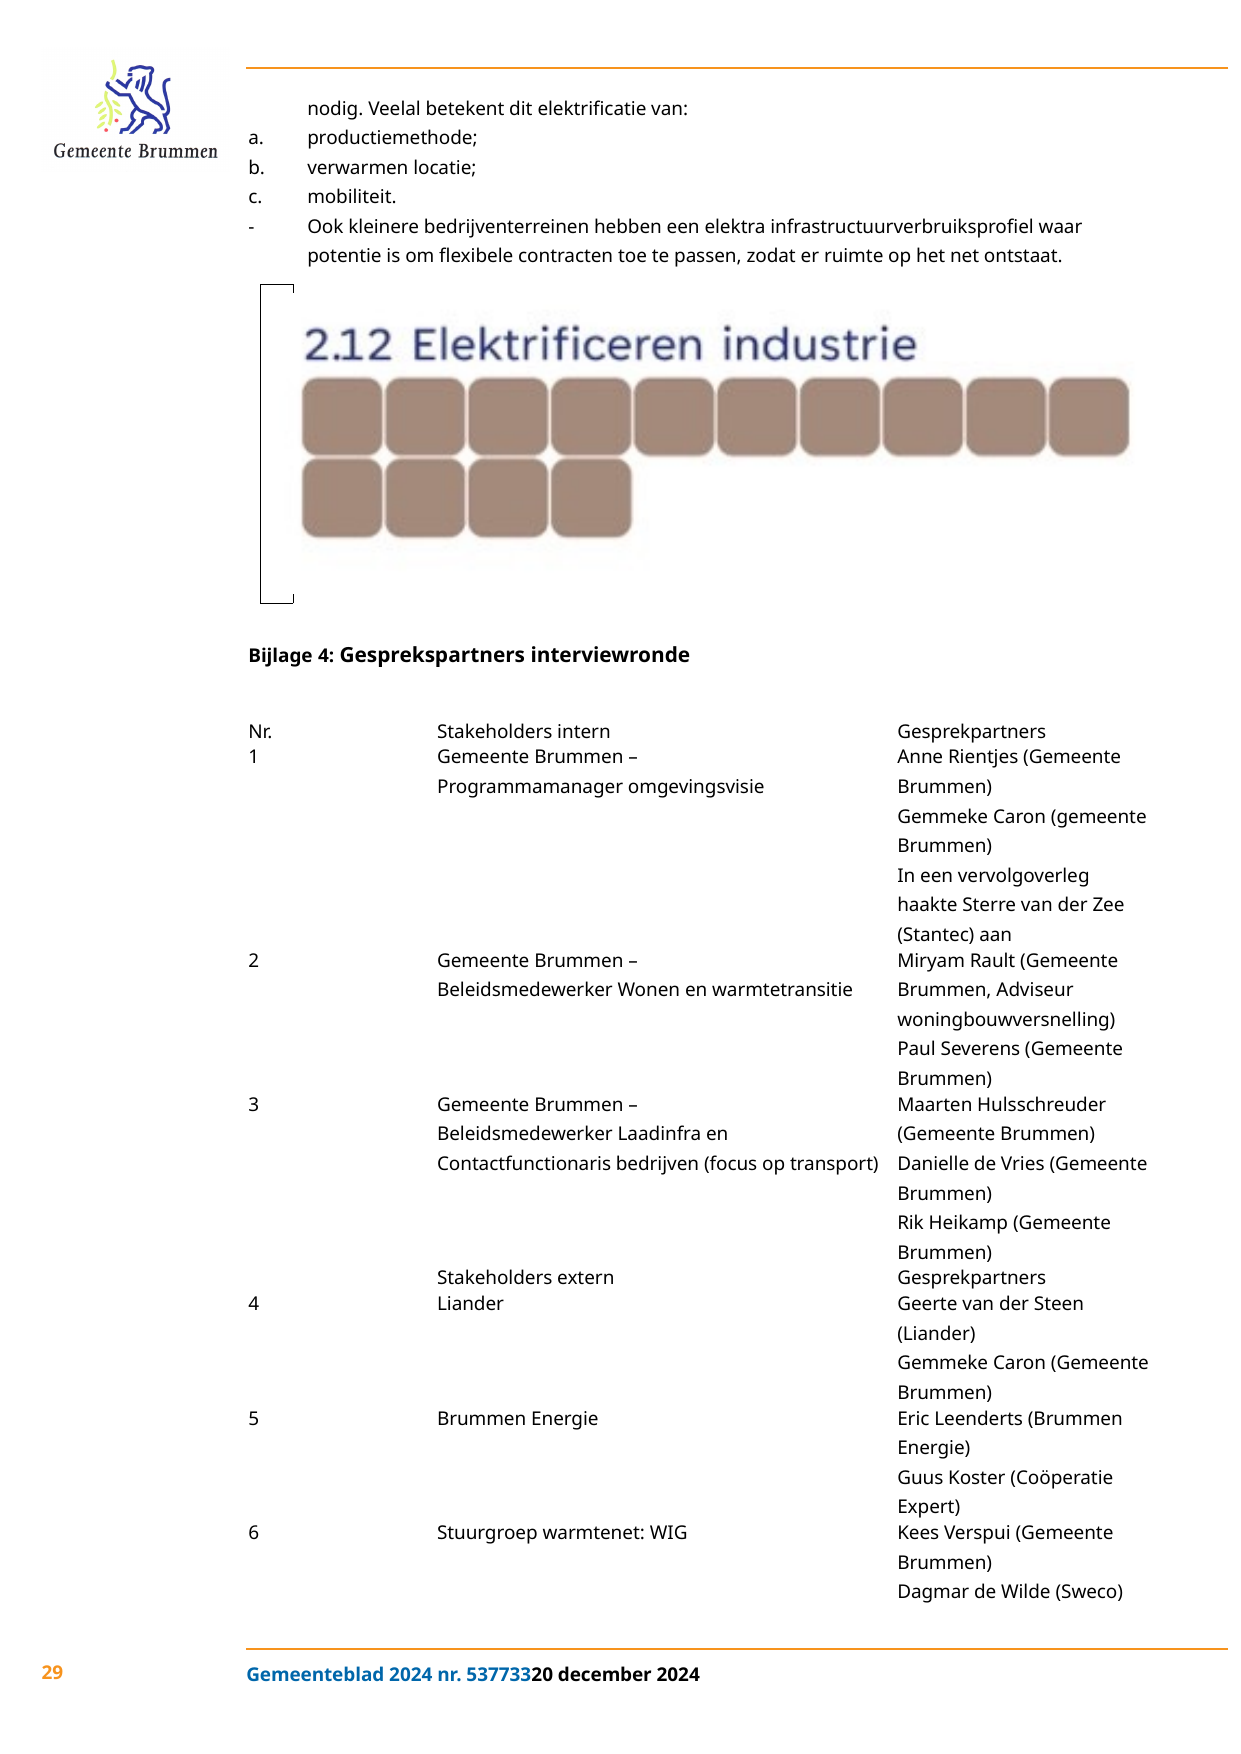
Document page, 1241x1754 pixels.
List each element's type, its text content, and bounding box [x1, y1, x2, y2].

table_cell 5 [248, 1405, 437, 1519]
text Bijlage 4: Gesprekspartners interviewronde [248, 640, 1152, 668]
table_cell Stakeholders extern [437, 1265, 897, 1290]
table_cell Gemeente Brummen – Programmamanager omgevingsvisie [437, 744, 897, 947]
table_header Nr. [248, 718, 437, 744]
table_cell Gesprekpartners [897, 1265, 1152, 1290]
table_cell Geerte van der Steen (Liander) Gemmeke Caron (Gemeente Brummen) [897, 1290, 1152, 1405]
table_cell Gemeente Brummen – Beleidsmedewerker Wonen en warmtetransitie [437, 947, 897, 1091]
list verwarmen locatie; [248, 154, 1152, 180]
table_cell Kees Verspui (Gemeente Brummen) Dagmar de Wilde (Sweco) [897, 1519, 1152, 1604]
table_cell Liander [437, 1290, 897, 1405]
table_cell Miryam Rault (Gemeente Brummen, Adviseur woningbouwversnelling) Paul Severens (Gemeente Brummen) [897, 947, 1152, 1091]
table_cell 1 [248, 744, 437, 947]
picture [41, 47, 231, 172]
table_cell 6 [248, 1519, 437, 1604]
list Ook kleinere bedrijventerreinen hebben een elektra infrastructuurverbruiksprofiel waar potentie is om flexibele contracten toe te passen, zodat er ruimte op het net ontstaat. [248, 213, 1152, 268]
table_cell Stuurgroep warmtenet: WIG [437, 1519, 897, 1604]
picture [268, 293, 1173, 594]
table_header Stakeholders intern [437, 718, 897, 744]
list productiemethode; [248, 124, 1152, 150]
table_cell [248, 1265, 437, 1290]
table_cell 4 [248, 1290, 437, 1405]
list nodig. Veelal betekent dit elektrificatie van: [248, 95, 1152, 121]
table_header Gesprekpartners [897, 718, 1152, 744]
table_cell Gemeente Brummen – Beleidsmedewerker Laadinfra en Contactfunctionaris bedrijven (focus op transport) [437, 1091, 897, 1264]
table_cell 3 [248, 1091, 437, 1264]
list mobiliteit. [248, 183, 1152, 209]
table_cell Anne Rientjes (Gemeente Brummen) Gemmeke Caron (gemeente Brummen) In een vervolgoverleg haakte Sterre van der Zee (Stantec) aan [897, 744, 1152, 947]
table_cell 2 [248, 947, 437, 1091]
table_cell Maarten Hulsschreuder (Gemeente Brummen) Danielle de Vries (Gemeente Brummen) Rik Heikamp (Gemeente Brummen) [897, 1091, 1152, 1264]
table_cell Brummen Energie [437, 1405, 897, 1519]
table_cell Eric Leenderts (Brummen Energie) Guus Koster (Coöperatie Expert) [897, 1405, 1152, 1519]
